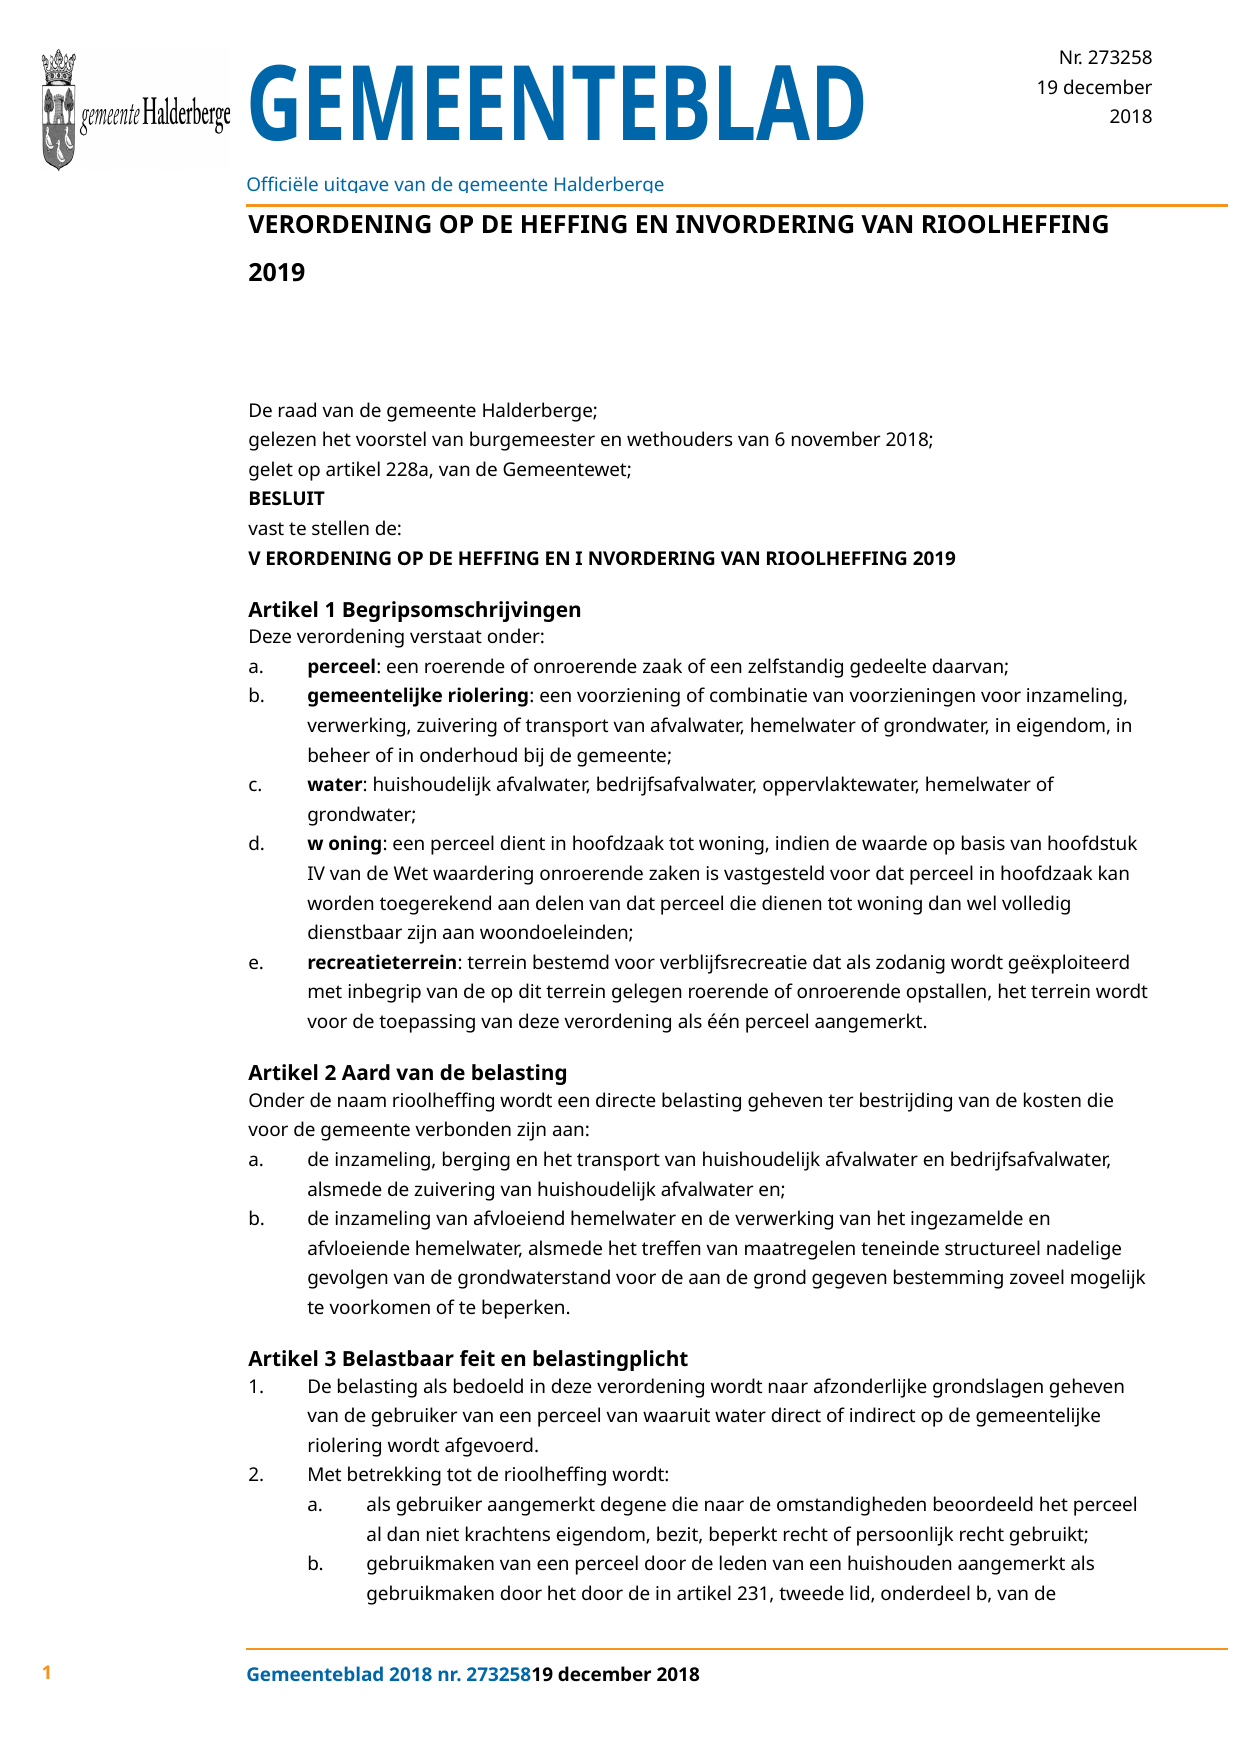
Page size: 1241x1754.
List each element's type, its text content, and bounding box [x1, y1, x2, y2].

text vast te stellen de: [248, 515, 1152, 541]
text Onder de naam rioolheffing wordt een directe belasting geheven ter bestrijding van de kosten die voor de gemeente verbonden zijn aan: [248, 1087, 1152, 1142]
list w oning: een perceel dient in hoofdzaak tot woning, indien de waarde op basis van hoofdstuk IV van de Wet waardering onroerende zaken is vastgesteld voor dat perceel in hoofdzaak kan worden toegerekend aan delen van dat perceel die dienen tot woning dan wel volledig dienstbaar zijn aan woondoeleinden; [248, 831, 1152, 945]
list de inzameling, berging en het transport van huishoudelijk afvalwater en bedrijfsafvalwater, alsmede de zuivering van huishoudelijk afvalwater en; [248, 1146, 1152, 1201]
list De belasting als bedoeld in deze verordening wordt naar afzonderlijke grondslagen geheven van de gebruiker van een perceel van waaruit water direct of indirect op de gemeentelijke riolering wordt afgevoerd. [248, 1373, 1152, 1458]
text Artikel 1 Begripsomschrijvingen [248, 595, 1152, 623]
list Met betrekking tot de rioolheffing wordt: [248, 1462, 1152, 1487]
text gelezen het voorstel van burgemeester en wethouders van 6 november 2018; [248, 426, 1152, 452]
text De raad van de gemeente Halderberge; [248, 397, 1152, 422]
list perceel: een roerende of onroerende zaak of een zelfstandig gedeelte daarvan; [248, 653, 1152, 679]
list als gebruiker aangemerkt degene die naar de omstandigheden beoordeeld het perceel al dan niet krachtens eigendom, bezit, beperkt recht of persoonlijk recht gebruikt; [307, 1491, 1152, 1547]
list gemeentelijke riolering: een voorziening of combinatie van voorzieningen voor inzameling, verwerking, zuivering of transport van afvalwater, hemelwater of grondwater, in eigendom, in beheer of in onderhoud bij de gemeente; [248, 683, 1152, 768]
text gelet op artikel 228a, van de Gemeentewet; [248, 456, 1152, 482]
list de inzameling van afvloeiend hemelwater en de verwerking van het ingezamelde en afvloeiende hemelwater, alsmede het treffen van maatregelen teneinde structureel nadelige gevolgen van de grondwaterstand voor de aan de grond gegeven bestemming zoveel mogelijk te voorkomen of te beperken. [248, 1205, 1152, 1320]
text V ERORDENING OP DE HEFFING EN I NVORDERING VAN RIOOLHEFFING 2019 [248, 545, 1152, 570]
list water: huishoudelijk afvalwater, bedrijfsafvalwater, oppervlaktewater, hemelwater of grondwater; [248, 771, 1152, 827]
text VERORDENING OP DE HEFFING EN INVORDERING VAN RIOOLHEFFING 2019 [248, 207, 1152, 288]
list recreatieterrein: terrein bestemd voor verblijfsrecreatie dat als zodanig wordt geëxploiteerd met inbegrip van de op dit terrein gelegen roerende of onroerende opstallen, het terrein wordt voor de toepassing van deze verordening als één perceel aangemerkt. [248, 949, 1152, 1034]
text Deze verordening verstaat onder: [248, 623, 1152, 649]
text BESLUIT [248, 486, 1152, 511]
picture [41, 47, 231, 172]
list gebruikmaken van een perceel door de leden van een huishouden aangemerkt als gebruikmaken door het door de in artikel 231, tweede lid, onderdeel b, van de [307, 1550, 1152, 1606]
text Artikel 3 Belastbaar feit en belastingplicht [248, 1344, 1152, 1373]
text Artikel 2 Aard van de belasting [248, 1058, 1152, 1087]
